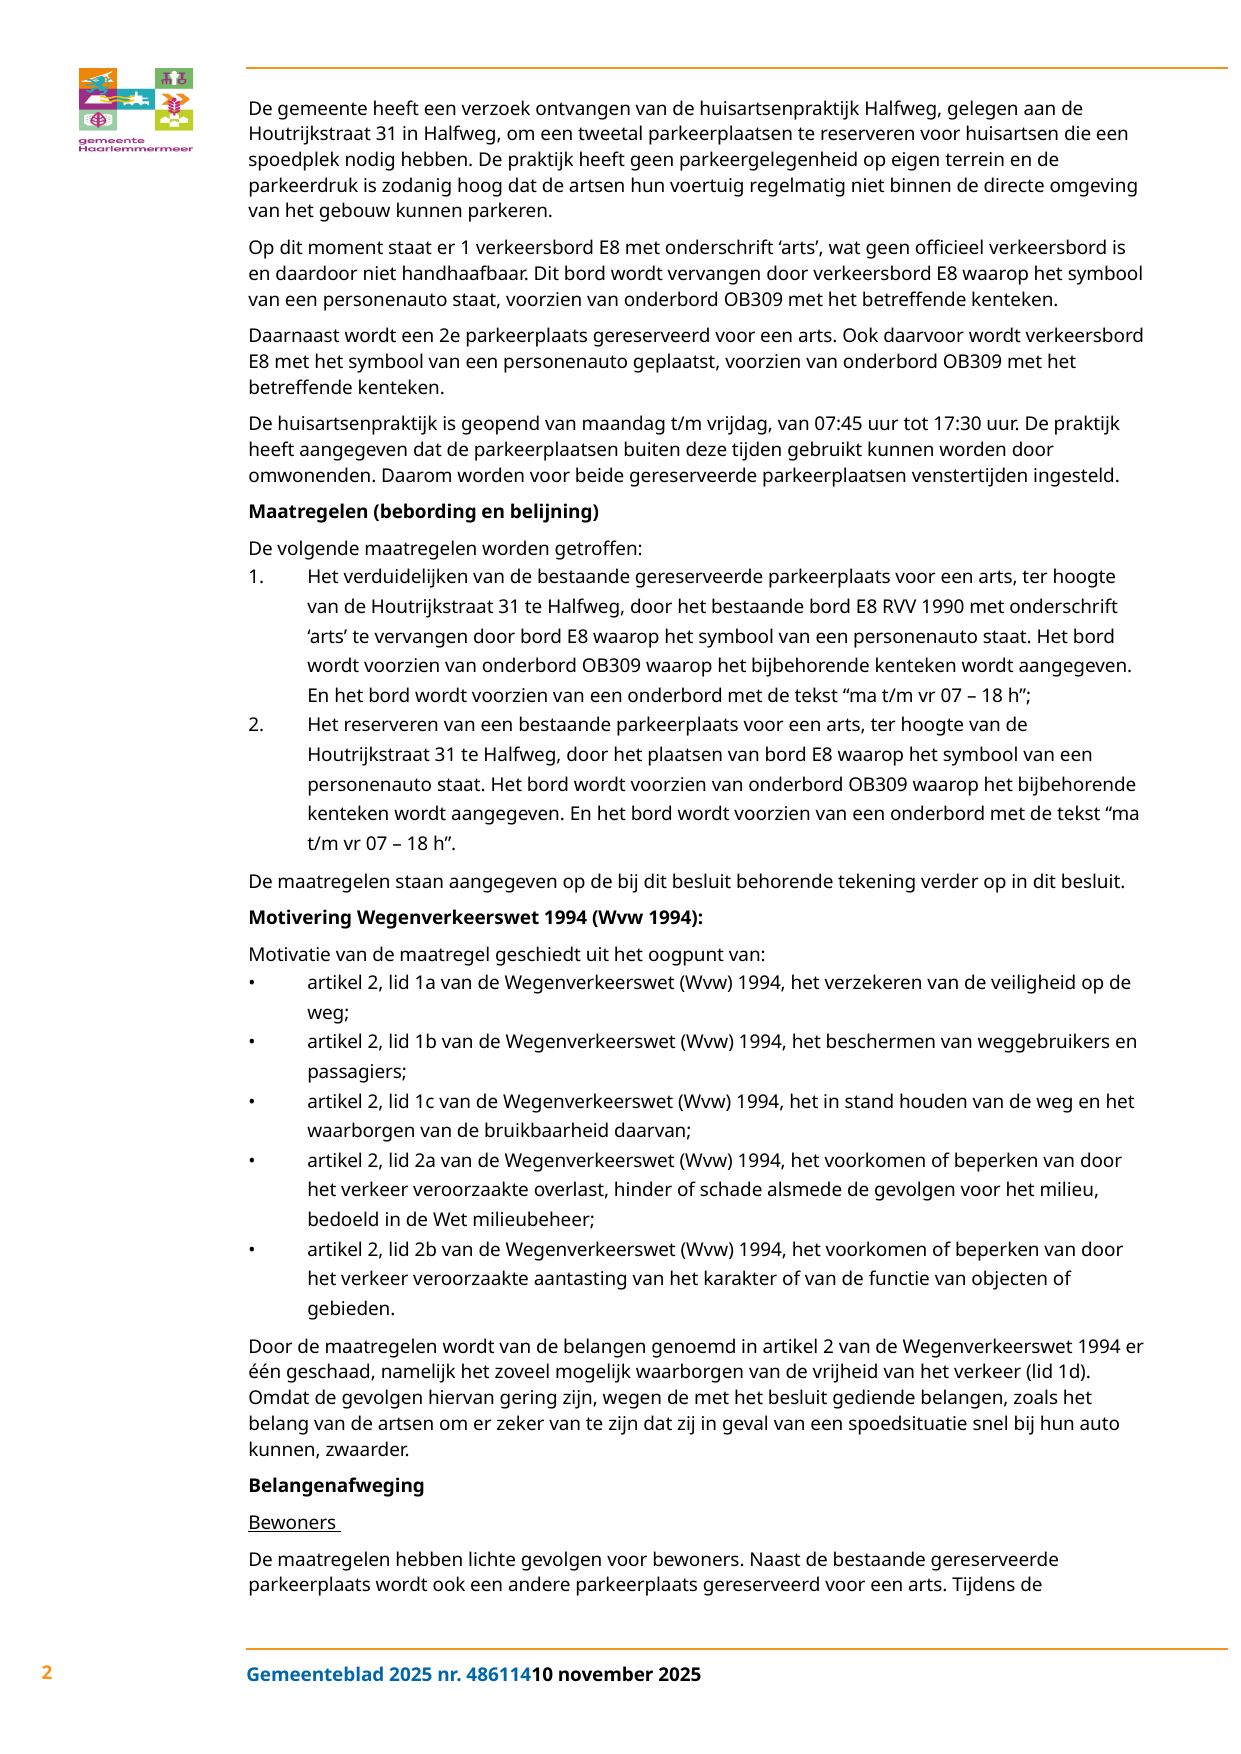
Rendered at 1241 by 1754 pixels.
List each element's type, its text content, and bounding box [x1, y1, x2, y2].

picture [41, 47, 231, 172]
list artikel 2, lid 2b van de Wegenverkeerswet (Wvw) 1994, het voorkomen of beperken van door het verkeer veroorzaakte aantasting van het karakter of van de functie van objecten of gebieden. [248, 1236, 1152, 1321]
text Maatregelen (bebording en belijning) [248, 499, 1152, 524]
text Belangenafweging [248, 1472, 1152, 1498]
list Het verduidelijken van de bestaande gereserveerde parkeerplaats voor een arts, ter hoogte van de Houtrijkstraat 31 te Halfweg, door het bestaande bord E8 RVV 1990 met onderschrift ‘arts’ te vervangen door bord E8 waarop het symbool van een personenauto staat. Het bord wordt voorzien van onderbord OB309 waarop het bijbehorende kenteken wordt aangegeven. En het bord wordt voorzien van een onderbord met de tekst “ma t/m vr 07 – 18 h”; [248, 564, 1152, 708]
text De maatregelen staan aangegeven op de bij dit besluit behorende tekening verder op in dit besluit. [248, 868, 1152, 894]
text De huisartsenpraktijk is geopend van maandag t/m vrijdag, van 07:45 uur tot 17:30 uur. De praktijk heeft aangegeven dat de parkeerplaatsen buiten deze tijden gebruikt kunnen worden door omwonenden. Daarom worden voor beide gereserveerde parkeerplaatsen venstertijden ingesteld. [248, 411, 1152, 488]
text Bewoners [248, 1509, 1152, 1535]
list artikel 2, lid 2a van de Wegenverkeerswet (Wvw) 1994, het voorkomen of beperken van door het verkeer veroorzaakte overlast, hinder of schade alsmede de gevolgen voor het milieu, bedoeld in de Wet milieubeheer; [248, 1147, 1152, 1232]
text Motivatie van de maatregel geschiedt uit het oogpunt van: [248, 941, 1152, 967]
text Door de maatregelen wordt van de belangen genoemd in artikel 2 van de Wegenverkeerswet 1994 er één geschaad, namelijk het zoveel mogelijk waarborgen van de vrijheid van het verkeer (lid 1d). Omdat de gevolgen hiervan gering zijn, wegen de met het besluit gediende belangen, zoals het belang van de artsen om er zeker van te zijn dat zij in geval van een spoedsituatie snel bij hun auto kunnen, zwaarder. [248, 1333, 1152, 1462]
list artikel 2, lid 1c van de Wegenverkeerswet (Wvw) 1994, het in stand houden van de weg en het waarborgen van de bruikbaarheid daarvan; [248, 1088, 1152, 1143]
list artikel 2, lid 1a van de Wegenverkeerswet (Wvw) 1994, het verzekeren van de veiligheid op de weg; [248, 969, 1152, 1025]
text Daarnaast wordt een 2e parkeerplaats gereserveerd voor een arts. Ook daarvoor wordt verkeersbord E8 met het symbool van een personenauto geplaatst, voorzien van onderbord OB309 met het betreffende kenteken. [248, 322, 1152, 400]
text De volgende maatregelen worden getroffen: [248, 535, 1152, 561]
text Op dit moment staat er 1 verkeersbord E8 met onderschrift ‘arts’, wat geen officieel verkeersbord is en daardoor niet handhaafbaar. Dit bord wordt vervangen door verkeersbord E8 waarop het symbool van een personenauto staat, voorzien van onderbord OB309 met het betreffende kenteken. [248, 234, 1152, 312]
text Motivering Wegenverkeerswet 1994 (Wvw 1994): [248, 904, 1152, 930]
text De gemeente heeft een verzoek ontvangen van de huisartsenpraktijk Halfweg, gelegen aan de Houtrijkstraat 31 in Halfweg, om een tweetal parkeerplaatsen te reserveren voor huisartsen die een spoedplek nodig hebben. De praktijk heeft geen parkeergelegenheid op eigen terrein en de parkeerdruk is zodanig hoog dat de artsen hun voertuig regelmatig niet binnen de directe omgeving van het gebouw kunnen parkeren. [248, 95, 1152, 223]
text De maatregelen hebben lichte gevolgen voor bewoners. Naast de bestaande gereserveerde parkeerplaats wordt ook een andere parkeerplaats gereserveerd voor een arts. Tijdens de [248, 1546, 1152, 1597]
list Het reserveren van een bestaande parkeerplaats voor een arts, ter hoogte van de Houtrijkstraat 31 te Halfweg, door het plaatsen van bord E8 waarop het symbool van een personenauto staat. Het bord wordt voorzien van onderbord OB309 waarop het bijbehorende kenteken wordt aangegeven. En het bord wordt voorzien van een onderbord met de tekst “ma t/m vr 07 – 18 h”. [248, 712, 1152, 856]
list artikel 2, lid 1b van de Wegenverkeerswet (Wvw) 1994, het beschermen van weggebruikers en passagiers; [248, 1029, 1152, 1084]
